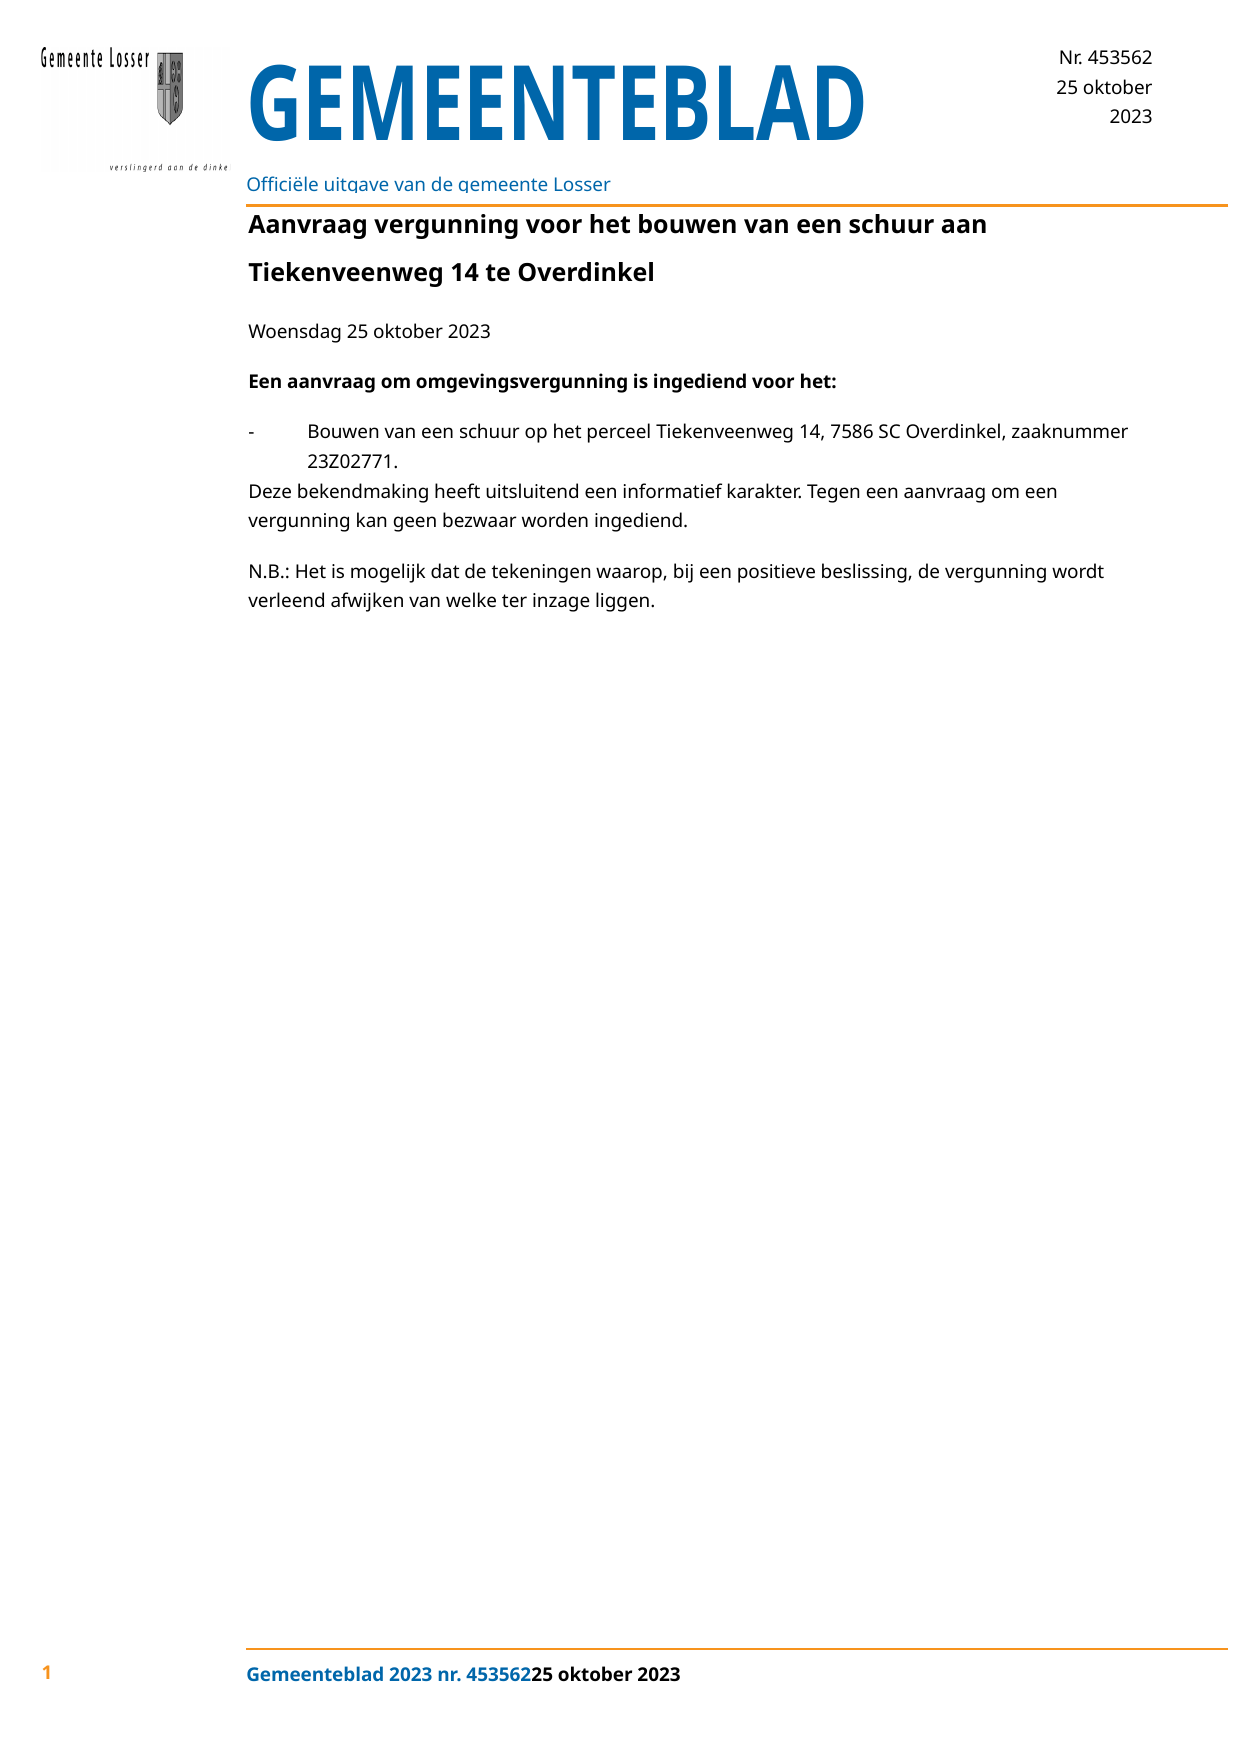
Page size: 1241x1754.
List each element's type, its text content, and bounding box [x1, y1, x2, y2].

text Deze bekendmaking heeft uitsluitend een informatief karakter. Tegen een aanvraag om een vergunning kan geen bezwaar worden ingediend. [248, 478, 1152, 533]
text N.B.: Het is mogelijk dat de tekeningen waarop, bij een positieve beslissing, de vergunning wordt verleend afwijken van welke ter inzage liggen. [248, 558, 1152, 613]
picture [41, 47, 231, 172]
text Aanvraag vergunning voor het bouwen van een schuur aan Tiekenveenweg 14 te Overdinkel [248, 207, 1152, 288]
text Woensdag 25 oktober 2023 [248, 318, 1152, 344]
list Bouwen van een schuur op het perceel Tiekenveenweg 14, 7586 SC Overdinkel, zaaknummer 23Z02771. [248, 419, 1152, 474]
text Een aanvraag om omgevingsvergunning is ingediend voor het: [248, 368, 1152, 394]
